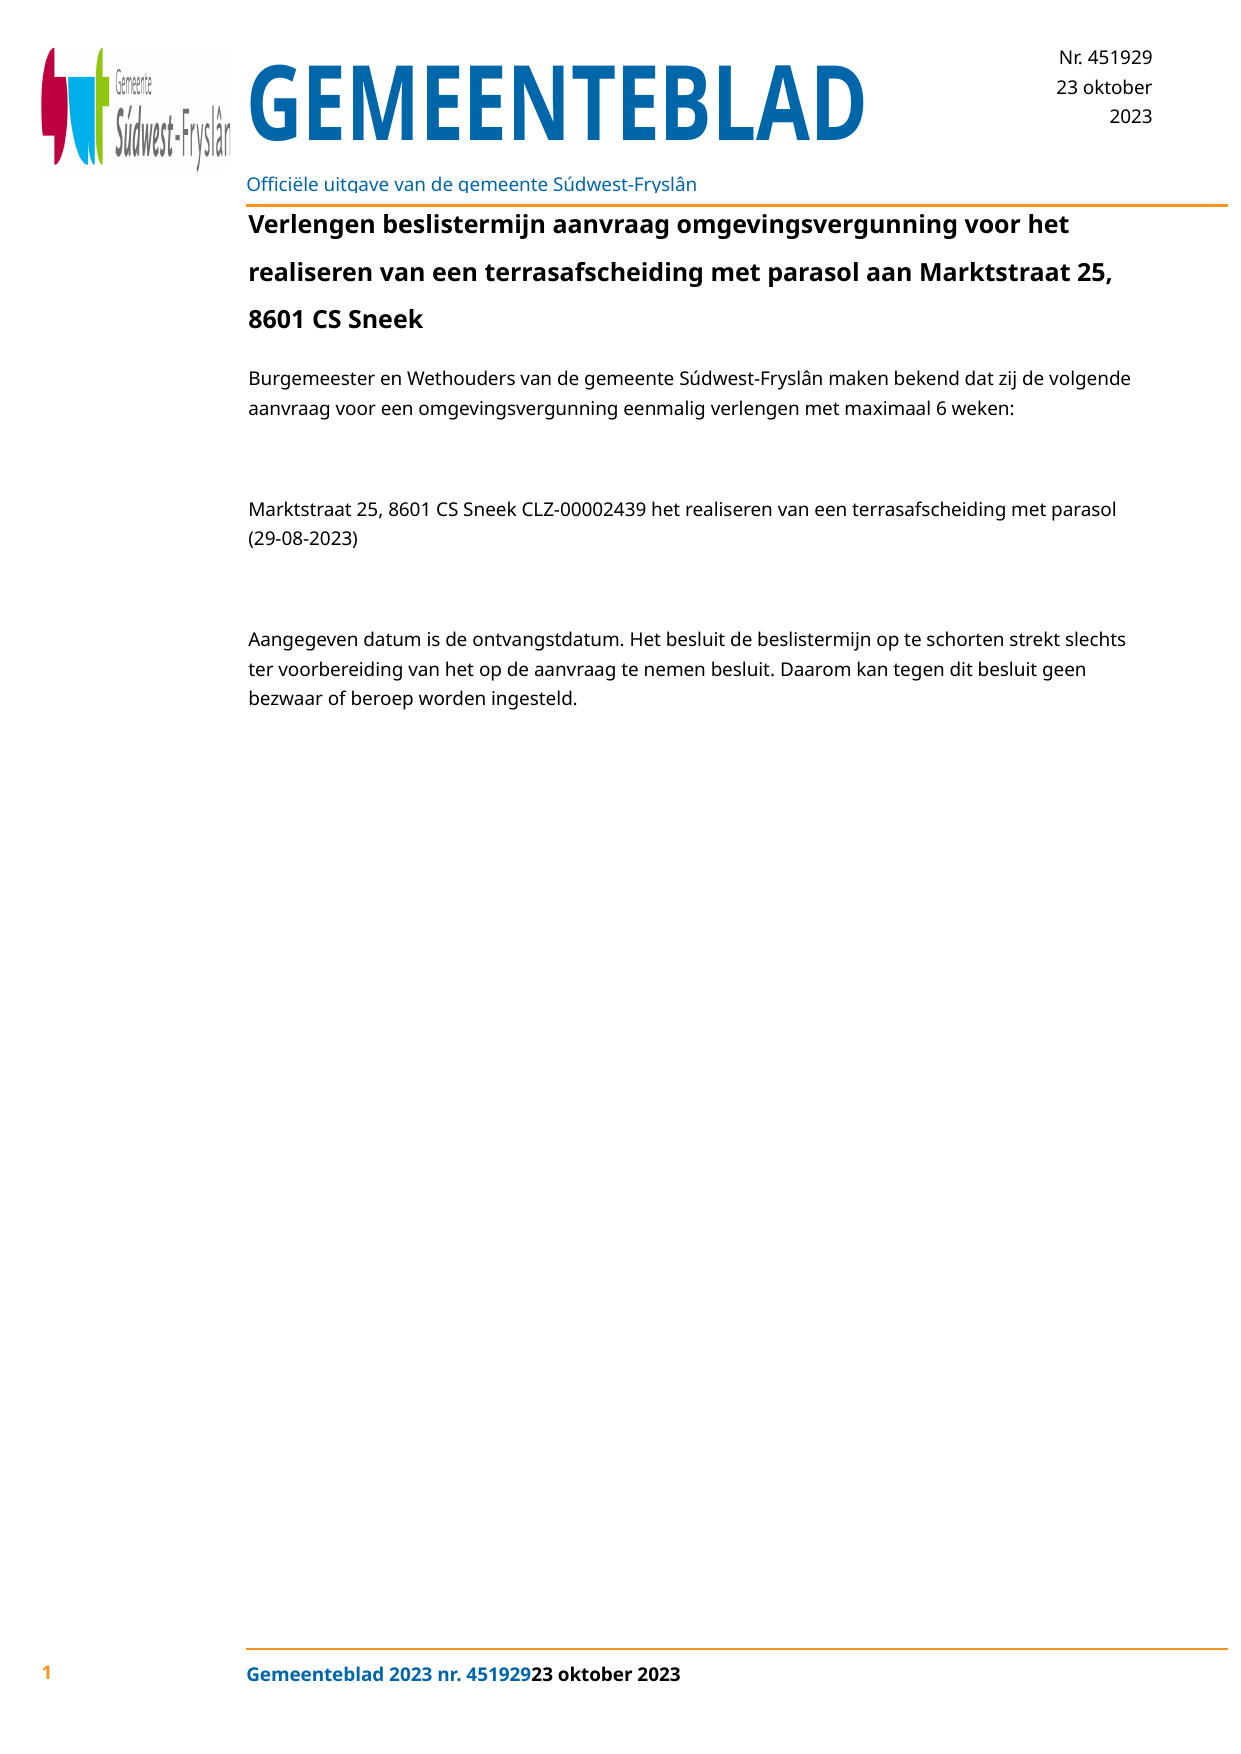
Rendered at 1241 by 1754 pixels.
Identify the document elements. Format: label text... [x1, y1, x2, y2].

text Burgemeester en Wethouders van de gemeente Súdwest-Fryslân maken bekend dat zij de volgende aanvraag voor een omgevingsvergunning eenmalig verlengen met maximaal 6 weken: [248, 366, 1152, 421]
text Marktstraat 25, 8601 CS Sneek CLZ-00002439 het realiseren van een terrasafscheiding met parasol (29-08-2023) [248, 496, 1152, 551]
picture [41, 47, 231, 172]
text Aangegeven datum is de ontvangstdatum. Het besluit de beslistermijn op te schorten strekt slechts ter voorbereiding van het op de aanvraag te nemen besluit. Daarom kan tegen dit besluit geen bezwaar of beroep worden ingesteld. [248, 626, 1152, 711]
text Verlengen beslistermijn aanvraag omgevingsvergunning voor het realiseren van een terrasafscheiding met parasol aan Marktstraat 25, 8601 CS Sneek [248, 207, 1152, 336]
